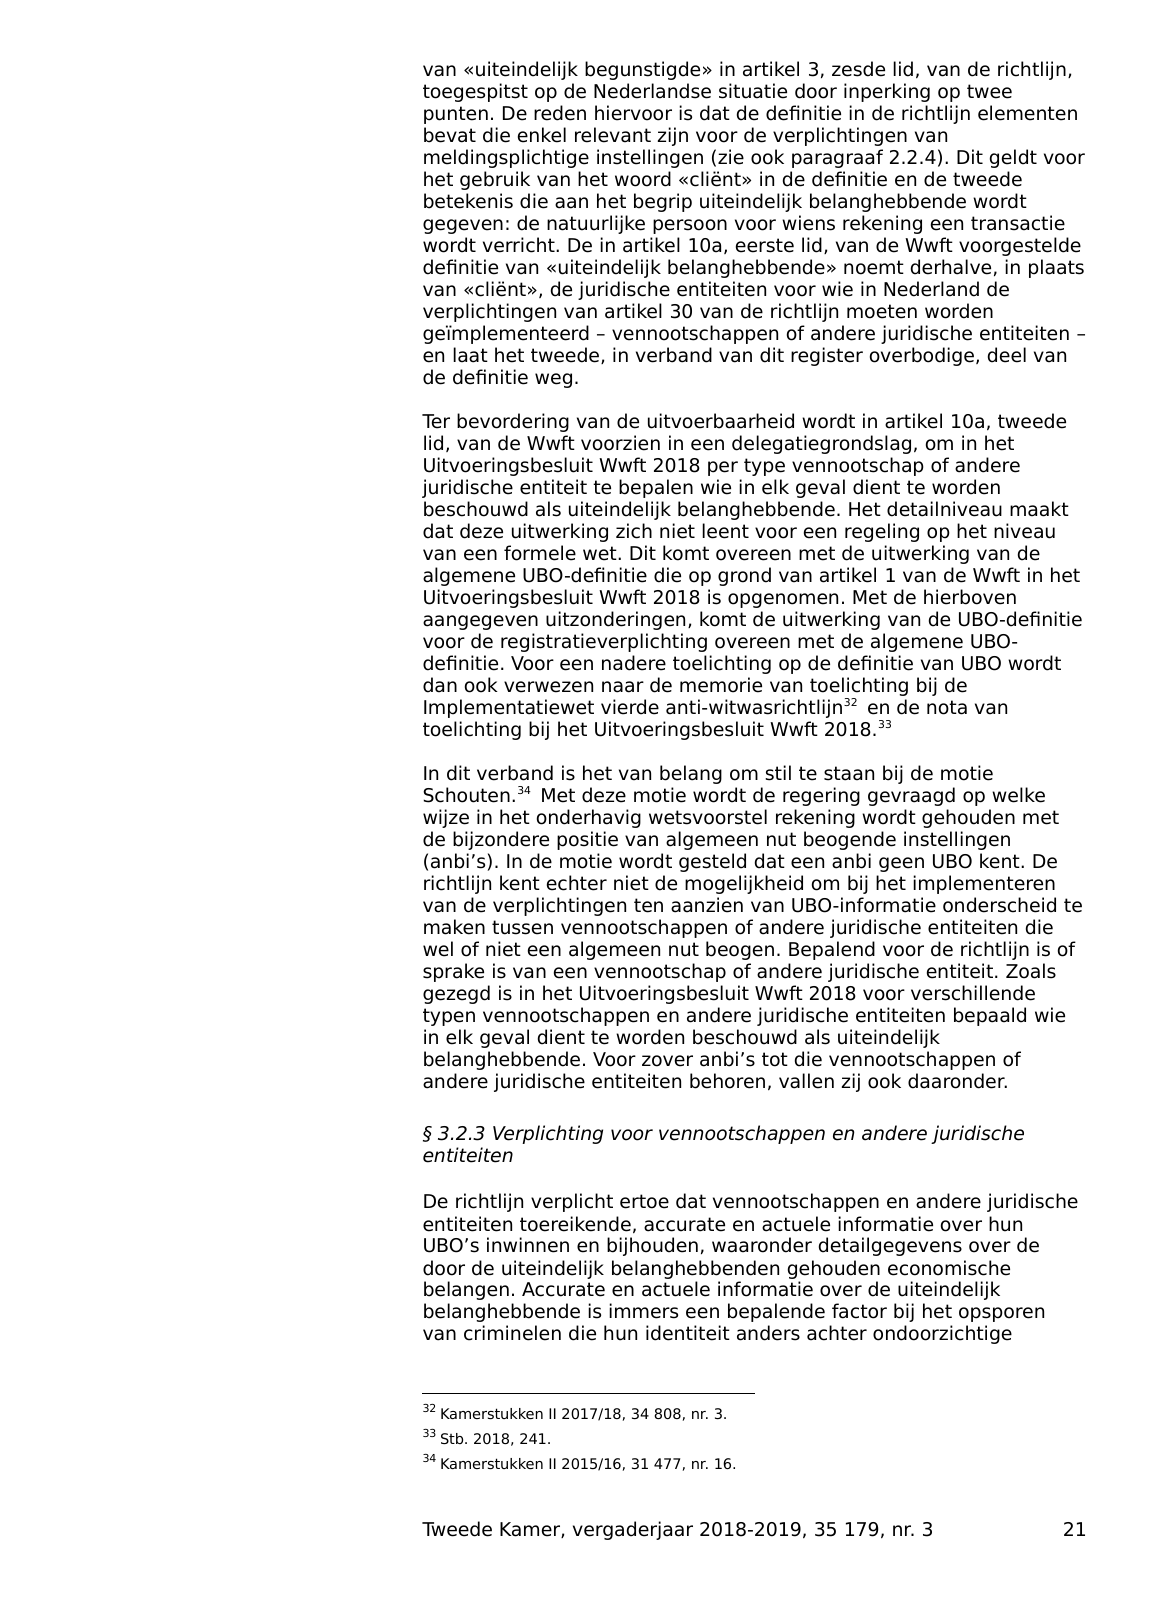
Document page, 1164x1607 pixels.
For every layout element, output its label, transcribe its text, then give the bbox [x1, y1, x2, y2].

text Ter bevordering van de uitvoerbaarheid wordt in artikel 10a, tweede lid, van de Wwft voorzien in een delegatiegrondslag, om in het Uitvoeringsbesluit Wwft 2018 per type vennootschap of andere juridische entiteit te bepalen wie in elk geval dient te worden beschouwd als uiteindelijk belanghebbende. Het detailniveau maakt dat deze uitwerking zich niet leent voor een regeling op het niveau van een formele wet. Dit komt overeen met de uitwerking van de algemene UBO-definitie die op grond van artikel 1 van de Wwft in het Uitvoeringsbesluit Wwft 2018 is opgenomen. Met de hierboven aangegeven uitzonderingen, komt de uitwerking van de UBO-definitie voor de registratieverplichting overeen met de algemene UBO-definitie. Voor een nadere toelichting op de definitie van UBO wordt dan ook verwezen naar de memorie van toelichting bij de Implementatiewet vierde anti-witwasrichtlijn en de nota van toelichting bij het Uitvoeringsbesluit Wwft 2018. [422, 411, 1087, 741]
text van «uiteindelijk begunstigde» in artikel 3, zesde lid, van de richtlijn, toegespitst op de Nederlandse situatie door inperking op twee punten. De reden hiervoor is dat de definitie in de richtlijn elementen bevat die enkel relevant zijn voor de verplichtingen van meldingsplichtige instellingen (zie ook paragraaf 2.2.4). Dit geldt voor het gebruik van het woord «cliënt» in de definitie en de tweede betekenis die aan het begrip uiteindelijk belanghebbende wordt gegeven: de natuurlijke persoon voor wiens rekening een transactie wordt verricht. De in artikel 10a, eerste lid, van de Wwft voorgestelde definitie van «uiteindelijk belanghebbende» noemt derhalve, in plaats van «cliënt», de juridische entiteiten voor wie in Nederland de verplichtingen van artikel 30 van de richtlijn moeten worden geïmplementeerd – vennootschappen of andere juridische entiteiten – en laat het tweede, in verband van dit register overbodige, deel van de definitie weg. [422, 59, 1087, 389]
subtitle § 3.2.3 Verplichting voor vennootschappen en andere juridische entiteiten [422, 1122, 1087, 1166]
text De richtlijn verplicht ertoe dat vennootschappen en andere juridische entiteiten toereikende, accurate en actuele informatie over hun UBO’s inwinnen en bijhouden, waaronder detailgegevens over de door de uiteindelijk belanghebbenden gehouden economische belangen. Accurate en actuele informatie over de uiteindelijk belanghebbende is immers een bepalende factor bij het opsporen van criminelen die hun identiteit anders achter ondoorzichtige [422, 1191, 1087, 1345]
text Kamerstukken II 2017/18, 34 808, nr. 3. [422, 1402, 1087, 1424]
text Kamerstukken II 2015/16, 31 477, nr. 16. [422, 1452, 1087, 1474]
text Stb. 2018, 241. [422, 1427, 1087, 1449]
text In dit verband is het van belang om stil te staan bij de motie Schouten. Met deze motie wordt de regering gevraagd op welke wijze in het onderhavig wetsvoorstel rekening wordt gehouden met de bijzondere positie van algemeen nut beogende instellingen (anbi’s). In de motie wordt gesteld dat een anbi geen UBO kent. De richtlijn kent echter niet de mogelijkheid om bij het implementeren van de verplichtingen ten aanzien van UBO-informatie onderscheid te maken tussen vennootschappen of andere juridische entiteiten die wel of niet een algemeen nut beogen. Bepalend voor de richtlijn is of sprake is van een vennootschap of andere juridische entiteit. Zoals gezegd is in het Uitvoeringsbesluit Wwft 2018 voor verschillende typen vennootschappen en andere juridische entiteiten bepaald wie in elk geval dient te worden beschouwd als uiteindelijk belanghebbende. Voor zover anbi’s tot die vennootschappen of andere juridische entiteiten behoren, vallen zij ook daaronder. [422, 763, 1087, 1092]
